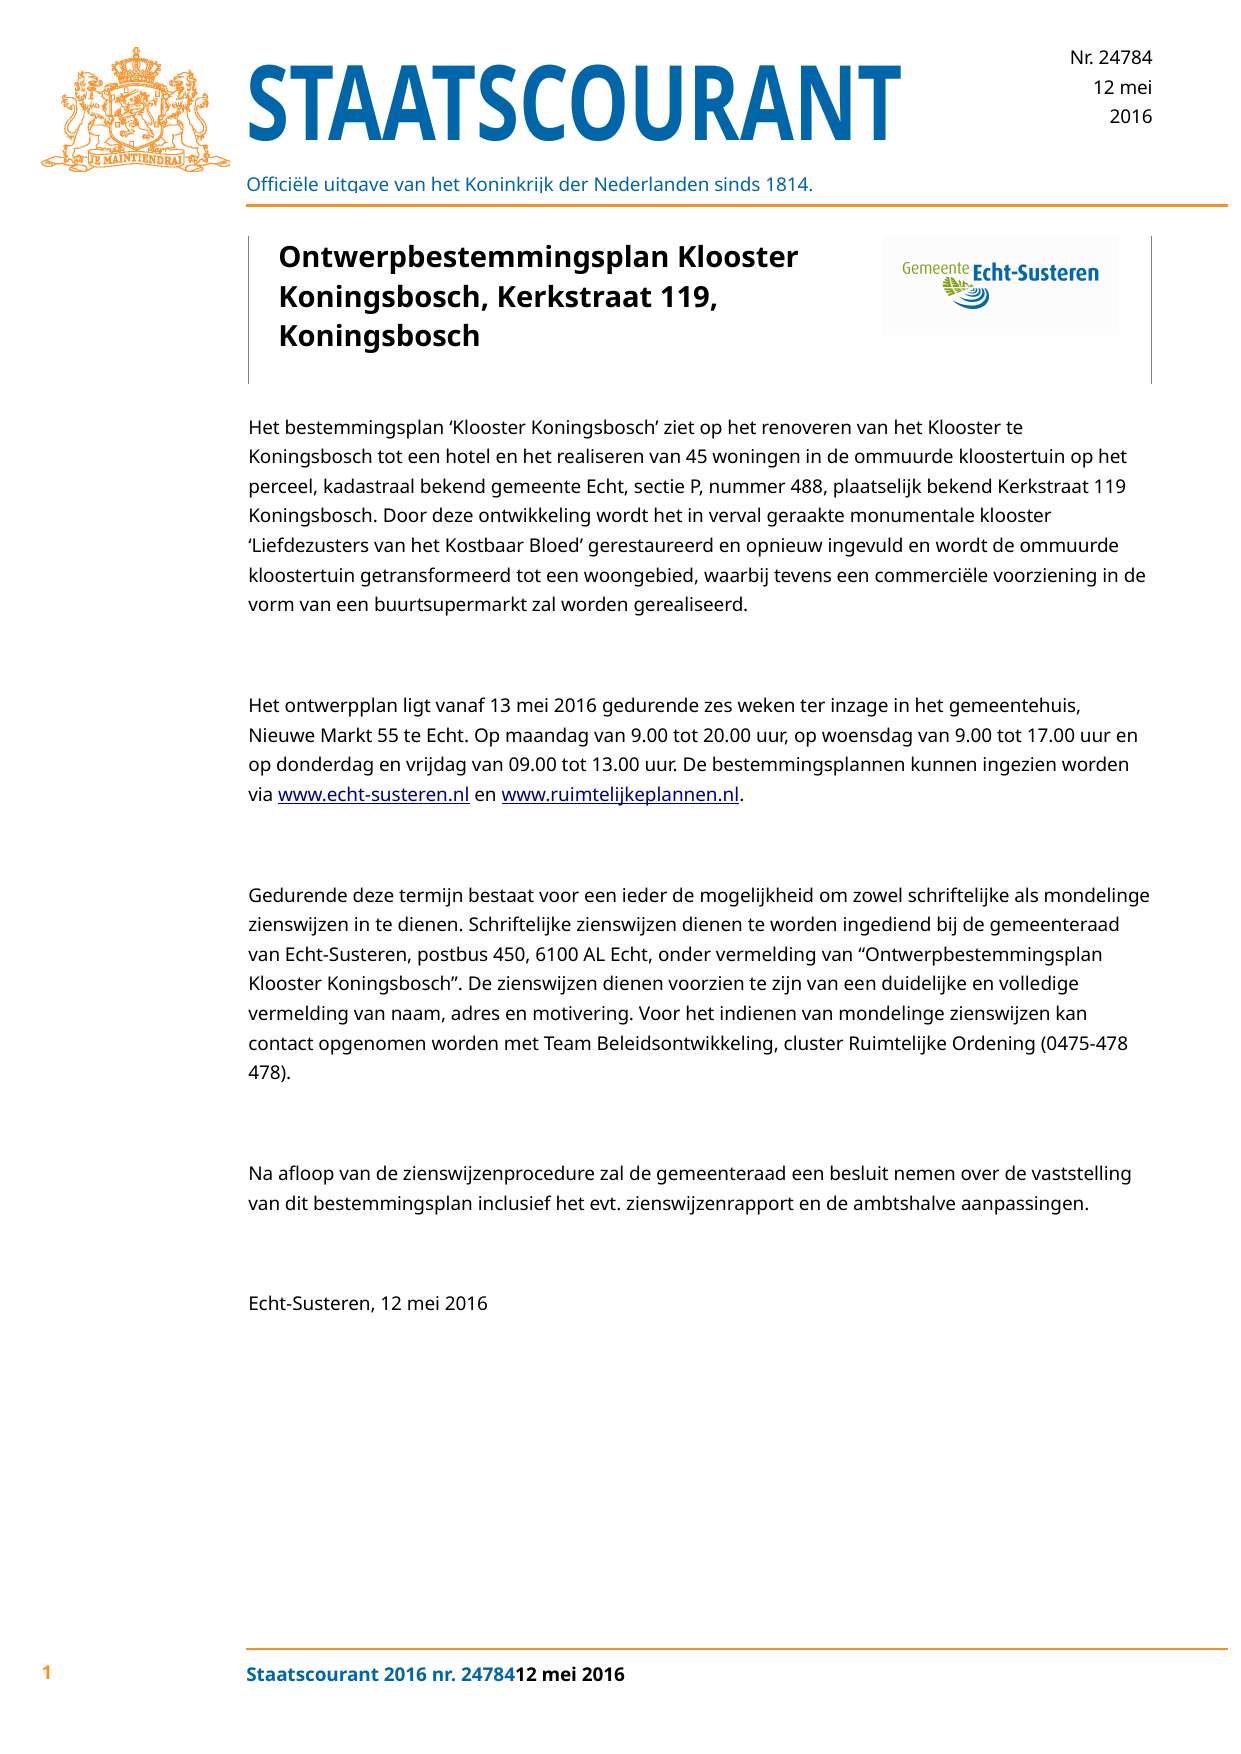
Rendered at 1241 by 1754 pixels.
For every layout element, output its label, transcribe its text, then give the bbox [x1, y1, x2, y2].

table_header [850, 236, 1151, 384]
text Echt-Susteren, 12 mei 2016 [248, 1291, 1152, 1316]
picture [41, 47, 231, 172]
picture [882, 236, 1119, 335]
table_header Ontwerpbestemmingsplan Klooster Koningsbosch, Kerkstraat 119, Koningsbosch [249, 236, 850, 384]
text Gedurende deze termijn bestaat voor een ieder de mogelijkheid om zowel schriftelijke als mondelinge zienswijzen in te dienen. Schriftelijke zienswijzen dienen te worden ingediend bij de gemeenteraad van Echt-Susteren, postbus 450, 6100 AL Echt, onder vermelding van “Ontwerpbestemmingsplan Klooster Koningsbosch”. De zienswijzen dienen voorzien te zijn van een duidelijke en volledige vermelding van naam, adres en motivering. Voor het indienen van mondelinge zienswijzen kan contact opgenomen worden met Team Beleidsontwikkeling, cluster Ruimtelijke Ordening (0475-478 478). [248, 882, 1152, 1085]
text Na afloop van de zienswijzenprocedure zal de gemeenteraad een besluit nemen over de vaststelling van dit bestemmingsplan inclusief het evt. zienswijzenrapport en de ambtshalve aanpassingen. [248, 1160, 1152, 1216]
text Het ontwerpplan ligt vanaf 13 mei 2016 gedurende zes weken ter inzage in het gemeentehuis, Nieuwe Markt 55 te Echt. Op maandag van 9.00 tot 20.00 uur, op woensdag van 9.00 tot 17.00 uur en op donderdag en vrijdag van 09.00 tot 13.00 uur. De bestemmingsplannen kunnen ingezien worden via www.echt-susteren.nl en www.ruimtelijkeplannen.nl. [248, 692, 1152, 807]
text Het bestemmingsplan ‘Klooster Koningsbosch’ ziet op het renoveren van het Klooster te Koningsbosch tot een hotel en het realiseren van 45 woningen in de ommuurde kloostertuin op het perceel, kadastraal bekend gemeente Echt, sectie P, nummer 488, plaatselijk bekend Kerkstraat 119 Koningsbosch. Door deze ontwikkeling wordt het in verval geraakte monumentale klooster ‘Liefdezusters van het Kostbaar Bloed’ gerestaureerd en opnieuw ingevuld en wordt de ommuurde kloostertuin getransformeerd tot een woongebied, waarbij tevens een commerciële voorziening in de vorm van een buurtsupermarkt zal worden gerealiseerd. [248, 414, 1152, 617]
